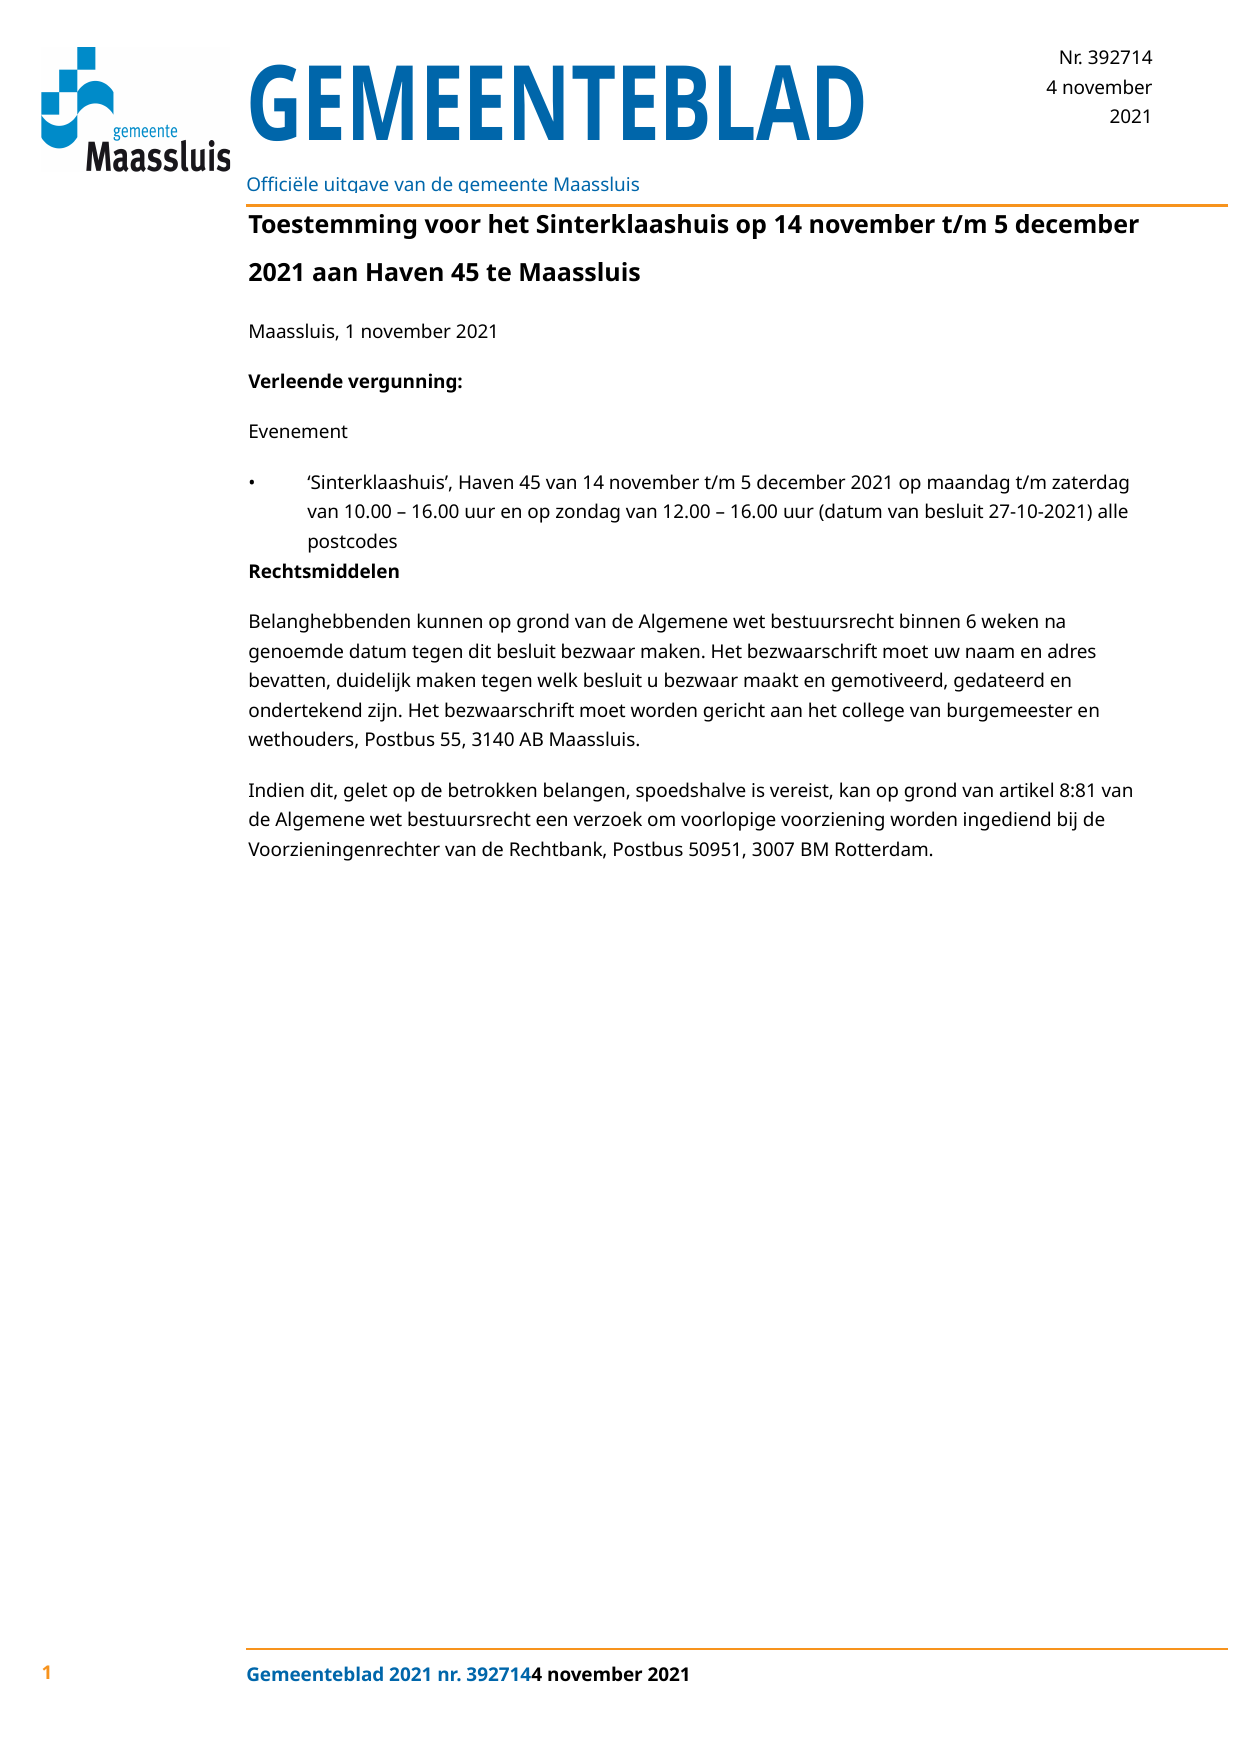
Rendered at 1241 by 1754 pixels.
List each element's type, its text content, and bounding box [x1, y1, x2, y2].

text Indien dit, gelet op de betrokken belangen, spoedshalve is vereist, kan op grond van artikel 8:81 van de Algemene wet bestuursrecht een verzoek om voorlopige voorziening worden ingediend bij de Voorzieningenrechter van de Rechtbank, Postbus 50951, 3007 BM Rotterdam. [248, 777, 1152, 862]
text Belanghebbenden kunnen op grond van de Algemene wet bestuursrecht binnen 6 weken na genoemde datum tegen dit besluit bezwaar maken. Het bezwaarschrift moet uw naam en adres bevatten, duidelijk maken tegen welk besluit u bezwaar maakt en gemotiveerd, gedateerd en ondertekend zijn. Het bezwaarschrift moet worden gericht aan het college van burgemeester en wethouders, Postbus 55, 3140 AB Maassluis. [248, 608, 1152, 752]
list ‘Sinterklaashuis’, Haven 45 van 14 november t/m 5 december 2021 op maandag t/m zaterdag van 10.00 – 16.00 uur en op zondag van 12.00 – 16.00 uur (datum van besluit 27-10-2021) alle postcodes [248, 469, 1152, 554]
text Verleende vergunning: [248, 368, 1152, 394]
text Toestemming voor het Sinterklaashuis op 14 november t/m 5 december 2021 aan Haven 45 te Maassluis [248, 207, 1152, 288]
picture [41, 47, 77, 92]
text Evenement [248, 419, 1152, 444]
picture [41, 47, 231, 172]
text Maassluis, 1 november 2021 [248, 318, 1152, 344]
text Rechtsmiddelen [248, 558, 1152, 584]
